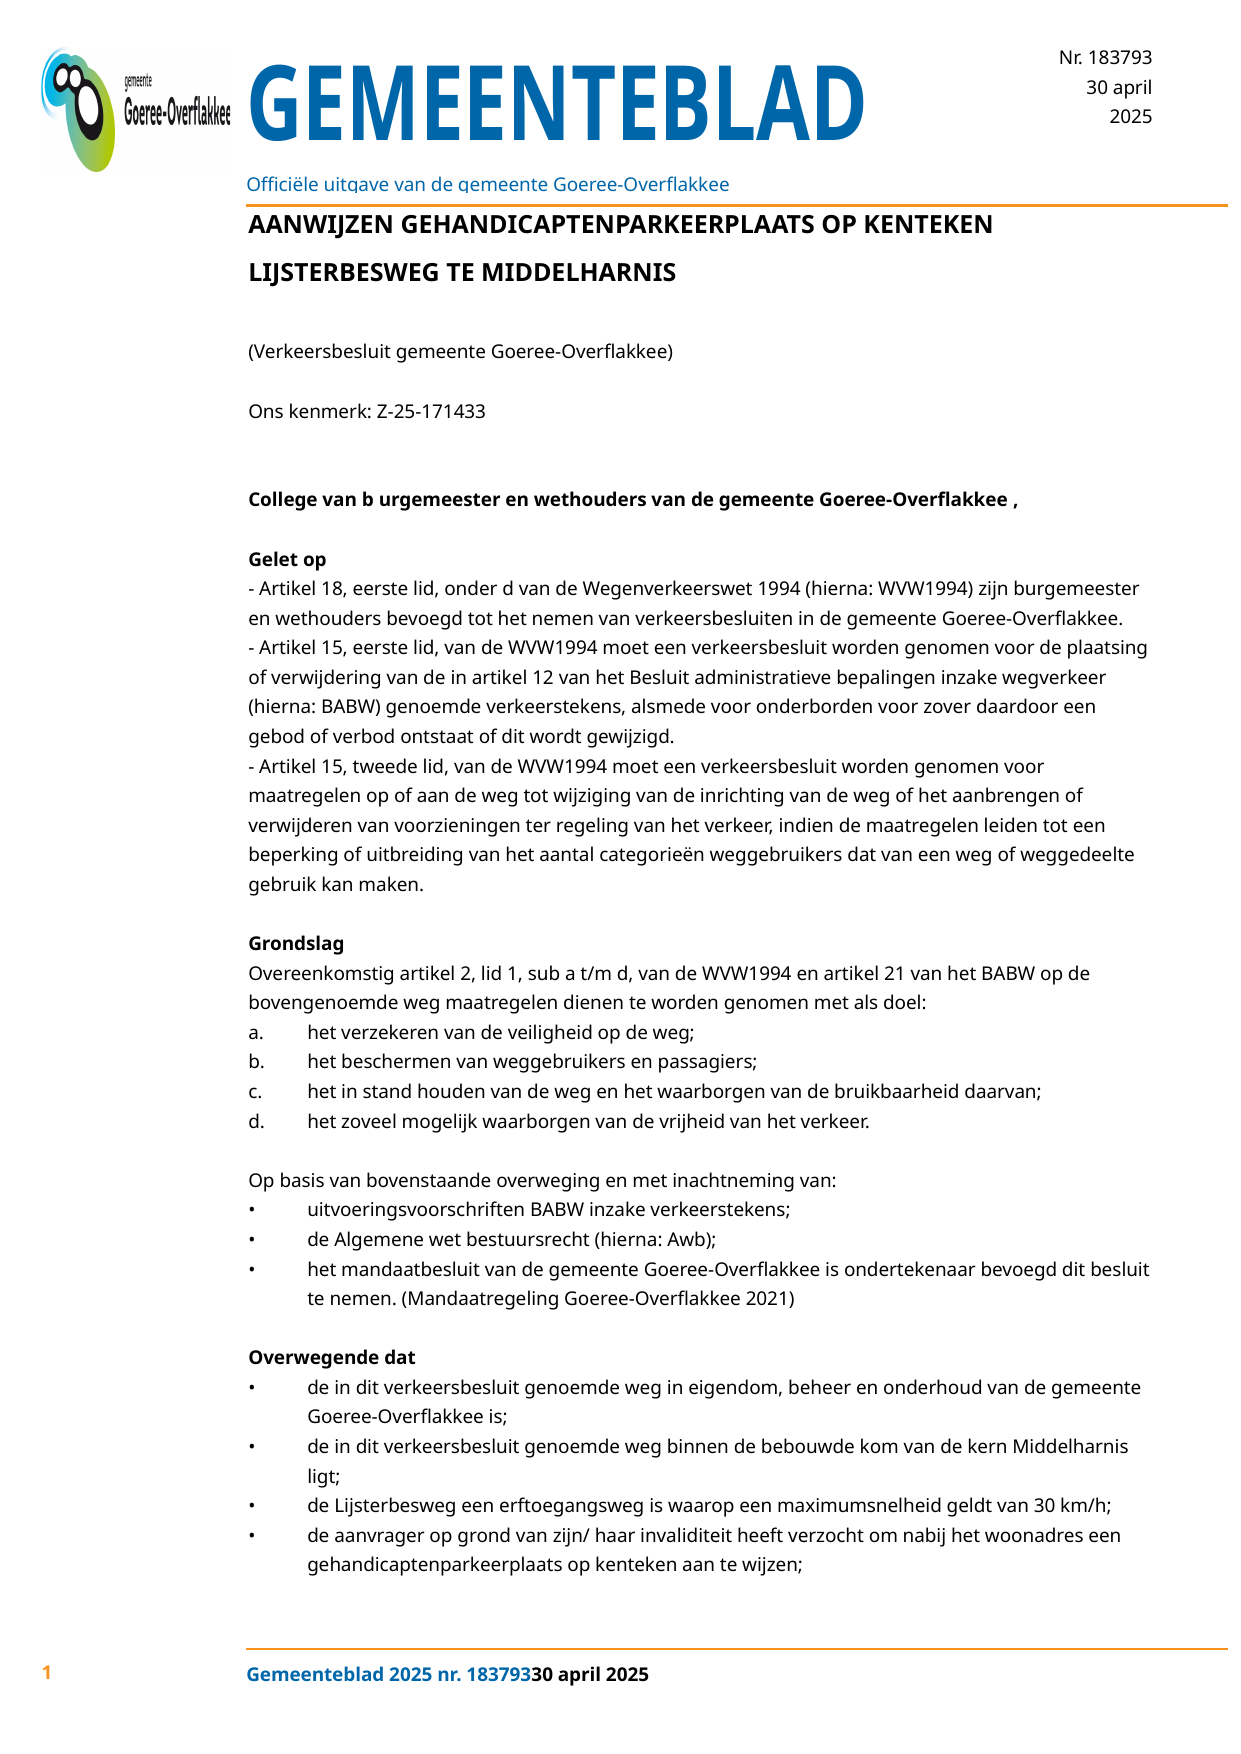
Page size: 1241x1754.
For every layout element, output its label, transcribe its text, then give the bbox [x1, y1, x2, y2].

list de in dit verkeersbesluit genoemde weg binnen de bebouwde kom van de kern Middelharnis ligt; [248, 1433, 1152, 1488]
list de aanvrager op grond van zijn/ haar invaliditeit heeft verzocht om nabij het woonadres een gehandicaptenparkeerplaats op kenteken aan te wijzen; [248, 1522, 1152, 1577]
text - Artikel 15, tweede lid, van de WVW1994 moet een verkeersbesluit worden genomen voor maatregelen op of aan de weg tot wijziging van de inrichting van de weg of het aanbrengen of verwijderen van voorzieningen ter regeling van het verkeer, indien de maatregelen leiden tot een beperking of uitbreiding van het aantal categorieën weggebruikers dat van een weg of weggedeelte gebruik kan maken. [248, 753, 1152, 897]
text Ons kenmerk: Z-25-171433 [248, 398, 1152, 423]
list de in dit verkeersbesluit genoemde weg in eigendom, beheer en onderhoud van de gemeente Goeree-Overflakkee is; [248, 1374, 1152, 1429]
list het zoveel mogelijk waarborgen van de vrijheid van het verkeer. [248, 1108, 1152, 1133]
list het beschermen van weggebruikers en passagiers; [248, 1049, 1152, 1074]
text - Artikel 18, eerste lid, onder d van de Wegenverkeerswet 1994 (hierna: WVW1994) zijn burgemeester en wethouders bevoegd tot het nemen van verkeersbesluiten in de gemeente Goeree-Overflakkee. [248, 575, 1152, 631]
text - Artikel 15, eerste lid, van de WVW1994 moet een verkeersbesluit worden genomen voor de plaatsing of verwijdering van de in artikel 12 van het Besluit administratieve bepalingen inzake wegverkeer (hierna: BABW) genoemde verkeerstekens, alsmede voor onderborden voor zover daardoor een gebod of verbod ontstaat of dit wordt gewijzigd. [248, 634, 1152, 749]
text College van b urgemeester en wethouders van de gemeente Goeree-Overflakkee , [248, 487, 1152, 512]
text Gelet op [248, 546, 1152, 571]
picture [41, 47, 231, 172]
text Op basis van bovenstaande overweging en met inachtneming van: [248, 1167, 1152, 1193]
list de Lijsterbesweg een erftoegangsweg is waarop een maximumsnelheid geldt van 30 km/h; [248, 1492, 1152, 1518]
list het in stand houden van de weg en het waarborgen van de bruikbaarheid daarvan; [248, 1078, 1152, 1104]
text AANWIJZEN GEHANDICAPTENPARKEERPLAATS OP KENTEKEN LIJSTERBESWEG TE MIDDELHARNIS [248, 207, 1152, 288]
text Grondslag [248, 930, 1152, 956]
list de Algemene wet bestuursrecht (hierna: Awb); [248, 1226, 1152, 1252]
text (Verkeersbesluit gemeente Goeree-Overflakkee) [248, 339, 1152, 364]
text Overwegende dat [248, 1344, 1152, 1370]
list uitvoeringsvoorschriften BABW inzake verkeerstekens; [248, 1197, 1152, 1222]
list het verzekeren van de veiligheid op de weg; [248, 1019, 1152, 1045]
text Overeenkomstig artikel 2, lid 1, sub a t/m d, van de WVW1994 en artikel 21 van het BABW op de bovengenoemde weg maatregelen dienen te worden genomen met als doel: [248, 960, 1152, 1015]
list het mandaatbesluit van de gemeente Goeree-Overflakkee is ondertekenaar bevoegd dit besluit te nemen. (Mandaatregeling Goeree-Overflakkee 2021) [248, 1256, 1152, 1311]
